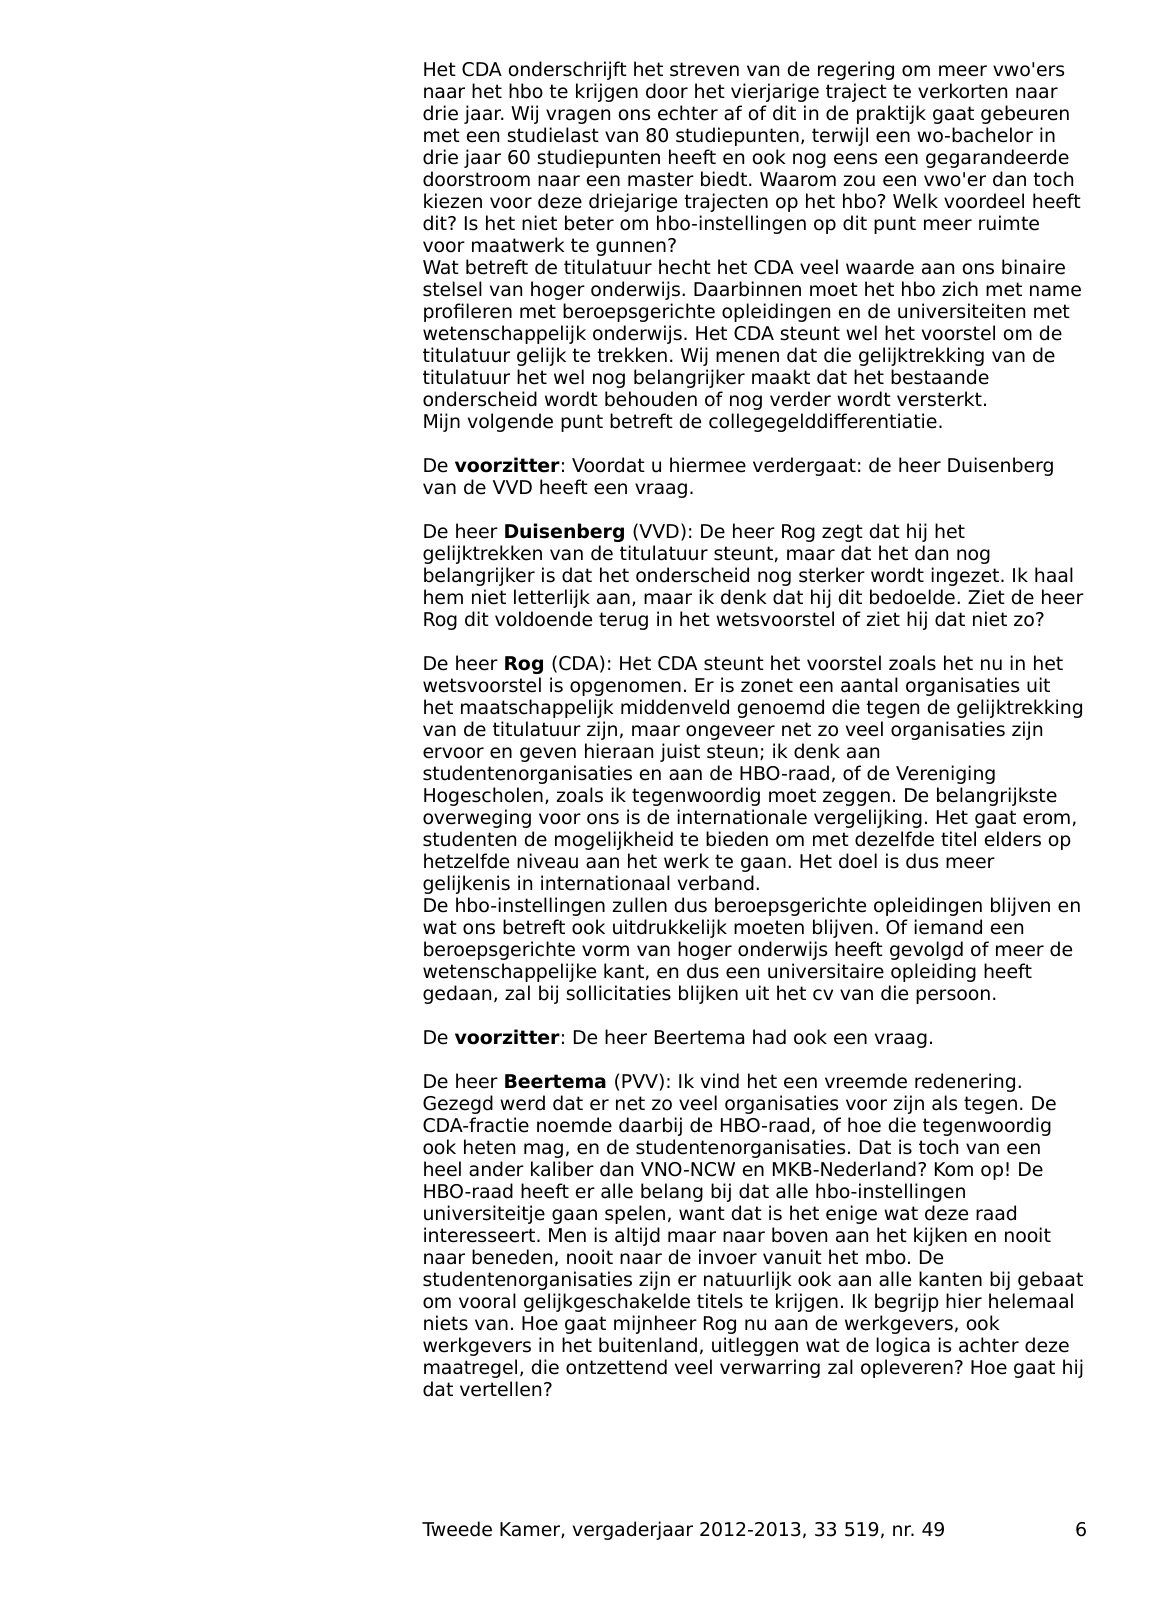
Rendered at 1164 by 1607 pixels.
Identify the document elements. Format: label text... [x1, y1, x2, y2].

text De voorzitter: De heer Beertema had ook een vraag. [422, 1027, 1087, 1049]
text De heer Rog (CDA): Het CDA steunt het voorstel zoals het nu in het wetsvoorstel is opgenomen. Er is zonet een aantal organisaties uit het maatschappelijk middenveld genoemd die tegen de gelijktrekking van de titulatuur zijn, maar ongeveer net zo veel organisaties zijn ervoor en geven hieraan juist steun; ik denk aan studentenorganisaties en aan de HBO-raad, of de Vereniging Hogescholen, zoals ik tegenwoordig moet zeggen. De belangrijkste overweging voor ons is de internationale vergelijking. Het gaat erom, studenten de mogelijkheid te bieden om met dezelfde titel elders op hetzelfde niveau aan het werk te gaan. Het doel is dus meer gelijkenis in internationaal verband. [422, 653, 1087, 895]
text De voorzitter: Voordat u hiermee verdergaat: de heer Duisenberg van de VVD heeft een vraag. [422, 455, 1087, 499]
text Het CDA onderschrijft het streven van de regering om meer vwo'ers naar het hbo te krijgen door het vierjarige traject te verkorten naar drie jaar. Wij vragen ons echter af of dit in de praktijk gaat gebeuren met een studielast van 80 studiepunten, terwijl een wo-bachelor in drie jaar 60 studiepunten heeft en ook nog eens een gegarandeerde doorstroom naar een master biedt. Waarom zou een vwo'er dan toch kiezen voor deze driejarige trajecten op het hbo? Welk voordeel heeft dit? Is het niet beter om hbo-instellingen op dit punt meer ruimte voor maatwerk te gunnen? [422, 59, 1087, 257]
text De heer Beertema (PVV): Ik vind het een vreemde redenering. Gezegd werd dat er net zo veel organisaties voor zijn als tegen. De CDA-fractie noemde daarbij de HBO-raad, of hoe die tegenwoordig ook heten mag, en de studentenorganisaties. Dat is toch van een heel ander kaliber dan VNO-NCW en MKB-Nederland? Kom op! De HBO-raad heeft er alle belang bij dat alle hbo-instellingen universiteitje gaan spelen, want dat is het enige wat deze raad interesseert. Men is altijd maar naar boven aan het kijken en nooit naar beneden, nooit naar de invoer vanuit het mbo. De studentenorganisaties zijn er natuurlijk ook aan alle kanten bij gebaat om vooral gelijkgeschakelde titels te krijgen. Ik begrijp hier helemaal niets van. Hoe gaat mijnheer Rog nu aan de werkgevers, ook werkgevers in het buitenland, uitleggen wat de logica is achter deze maatregel, die ontzettend veel verwarring zal opleveren? Hoe gaat hij dat vertellen? [422, 1071, 1087, 1401]
text De hbo-instellingen zullen dus beroepsgerichte opleidingen blijven en wat ons betreft ook uitdrukkelijk moeten blijven. Of iemand een beroepsgerichte vorm van hoger onderwijs heeft gevolgd of meer de wetenschappelijke kant, en dus een universitaire opleiding heeft gedaan, zal bij sollicitaties blijken uit het cv van die persoon. [422, 895, 1087, 1005]
text De heer Duisenberg (VVD): De heer Rog zegt dat hij het gelijktrekken van de titulatuur steunt, maar dat het dan nog belangrijker is dat het onderscheid nog sterker wordt ingezet. Ik haal hem niet letterlijk aan, maar ik denk dat hij dit bedoelde. Ziet de heer Rog dit voldoende terug in het wetsvoorstel of ziet hij dat niet zo? [422, 521, 1087, 631]
text Wat betreft de titulatuur hecht het CDA veel waarde aan ons binaire stelsel van hoger onderwijs. Daarbinnen moet het hbo zich met name profileren met beroepsgerichte opleidingen en de universiteiten met wetenschappelijk onderwijs. Het CDA steunt wel het voorstel om de titulatuur gelijk te trekken. Wij menen dat die gelijktrekking van de titulatuur het wel nog belangrijker maakt dat het bestaande onderscheid wordt behouden of nog verder wordt versterkt. [422, 257, 1087, 411]
text Mijn volgende punt betreft de collegegelddifferentiatie. [422, 411, 1087, 433]
